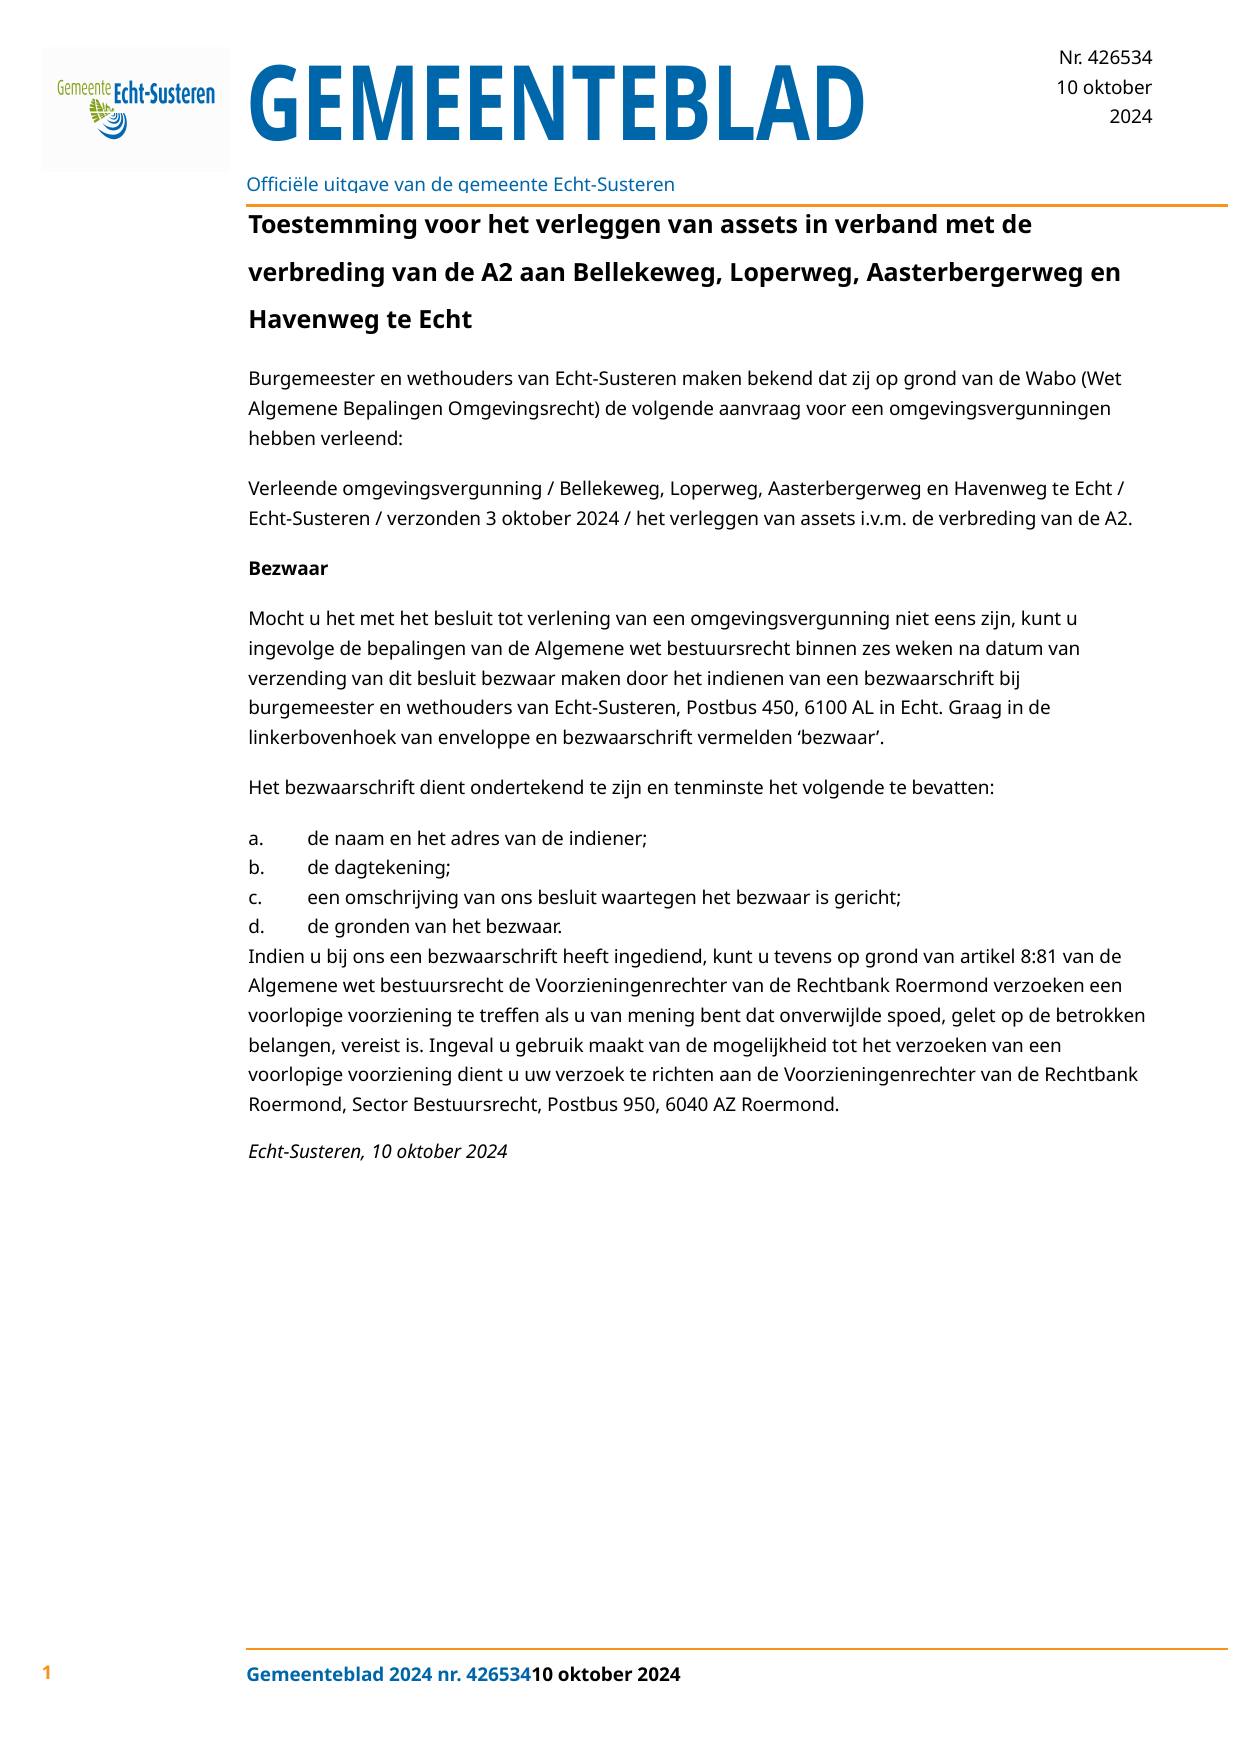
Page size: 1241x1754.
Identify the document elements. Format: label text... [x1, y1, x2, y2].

text Toestemming voor het verleggen van assets in verband met de verbreding van de A2 aan Bellekeweg, Loperweg, Aasterbergerweg en Havenweg te Echt [248, 207, 1152, 336]
text Indien u bij ons een bezwaarschrift heeft ingediend, kunt u tevens op grond van artikel 8:81 van de Algemene wet bestuursrecht de Voorzieningenrechter van de Rechtbank Roermond verzoeken een voorlopige voorziening te treffen als u van mening bent dat onverwijlde spoed, gelet op de betrokken belangen, vereist is. Ingeval u gebruik maakt van de mogelijkheid tot het verzoeken van een voorlopige voorziening dient u uw verzoek te richten aan de Voorzieningenrechter van de Rechtbank Roermond, Sector Bestuursrecht, Postbus 950, 6040 AZ Roermond. [248, 943, 1152, 1117]
list de dagtekening; [248, 854, 1152, 880]
list de naam en het adres van de indiener; [248, 825, 1152, 850]
list de gronden van het bezwaar. [248, 913, 1152, 939]
text Mocht u het met het besluit tot verlening van een omgevingsvergunning niet eens zijn, kunt u ingevolge de bepalingen van de Algemene wet bestuursrecht binnen zes weken na datum van verzending van dit besluit bezwaar maken door het indienen van een bezwaarschrift bij burgemeester en wethouders van Echt-Susteren, Postbus 450, 6100 AL in Echt. Graag in de linkerbovenhoek van enveloppe en bezwaarschrift vermelden ‘bezwaar’. [248, 606, 1152, 749]
text Burgemeester en wethouders van Echt-Susteren maken bekend dat zij op grond van de Wabo (Wet Algemene Bepalingen Omgevingsrecht) de volgende aanvraag voor een omgevingsvergunningen hebben verleend: [248, 366, 1152, 450]
text Verleende omgevingsvergunning / Bellekeweg, Loperweg, Aasterbergerweg en Havenweg te Echt / Echt-Susteren / verzonden 3 oktober 2024 / het verleggen van assets i.v.m. de verbreding van de A2. [248, 475, 1152, 530]
text Bezwaar [248, 555, 1152, 581]
list een omschrijving van ons besluit waartegen het bezwaar is gericht; [248, 884, 1152, 909]
text Echt-Susteren, 10 oktober 2024 [248, 1139, 1152, 1164]
text Het bezwaarschrift dient ondertekend te zijn en tenminste het volgende te bevatten: [248, 774, 1152, 800]
picture [41, 47, 231, 172]
